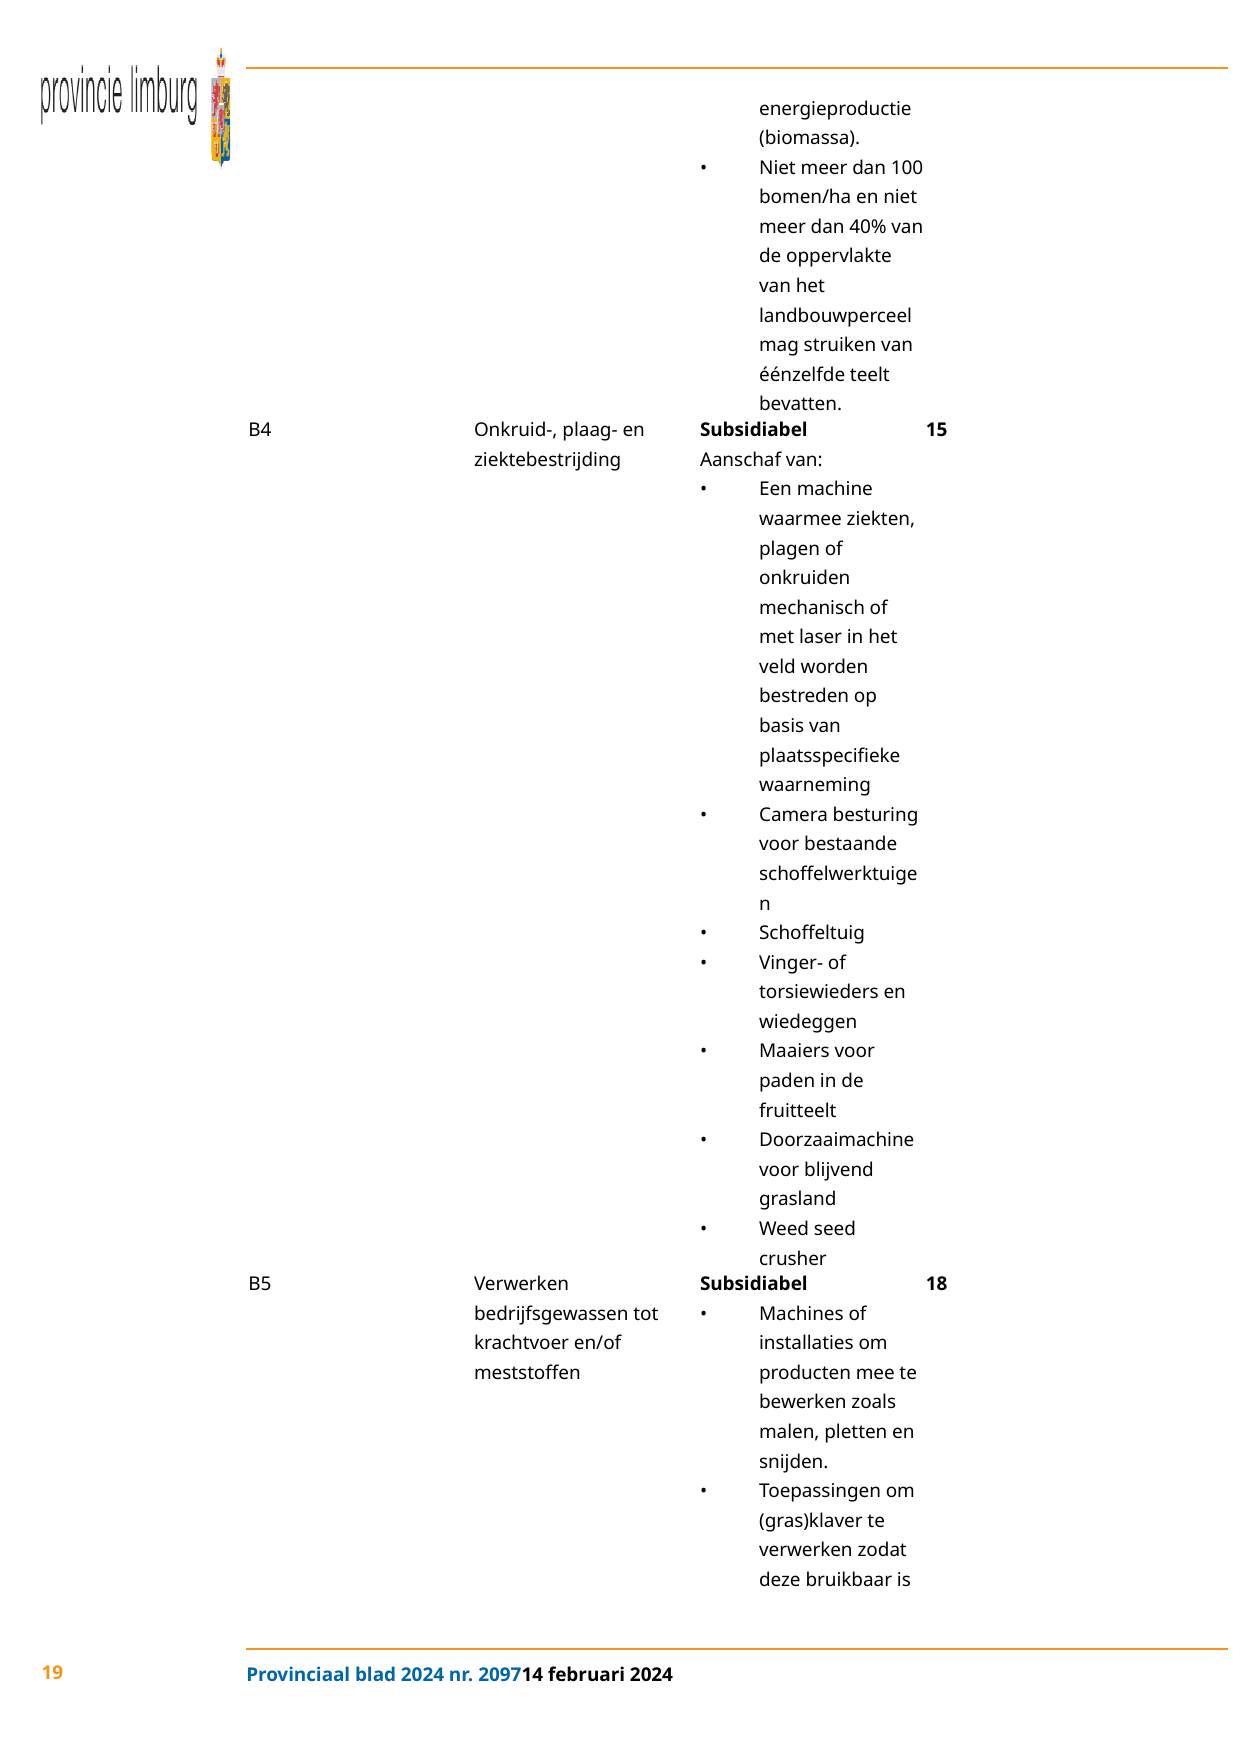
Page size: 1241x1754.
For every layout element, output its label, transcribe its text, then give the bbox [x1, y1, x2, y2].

table_cell [474, 95, 700, 416]
table_cell Onkruid-, plaag- en ziektebestrijding [474, 416, 700, 1270]
table_cell [926, 95, 1152, 416]
table_cell [248, 95, 474, 416]
table_cell Subsidiabel Aanschaf van: Een machine waarmee ziekten, plagen of onkruiden mechanisch of met laser in het veld worden bestreden op basis van plaatsspecifieke waarneming Camera besturing voor bestaande schoffelwerktuigen Schoffeltuig Vinger- of torsiewieders en wiedeggen Maaiers voor paden in de fruitteelt Doorzaaimachine voor blijvend grasland Weed seed crusher [700, 416, 926, 1270]
picture [41, 47, 231, 172]
table_cell 15 [926, 416, 1152, 1270]
table_cell Verwerken bedrijfsgewassen tot krachtvoer en/of meststoffen [474, 1270, 700, 1592]
table_cell 18 [926, 1270, 1152, 1592]
table_cell Subsidiabel Machines of installaties om producten mee te bewerken zoals malen, pletten en snijden. Toepassingen om (gras)klaver te verwerken zodat deze bruikbaar is [700, 1270, 926, 1592]
table_cell B4 [248, 416, 474, 1270]
table_cell B5 [248, 1270, 474, 1592]
table_cell energieproductie (biomassa). Niet meer dan 100 bomen/ha en niet meer dan 40% van de oppervlakte van het landbouwperceel mag struiken van éénzelfde teelt bevatten. [700, 95, 926, 416]
